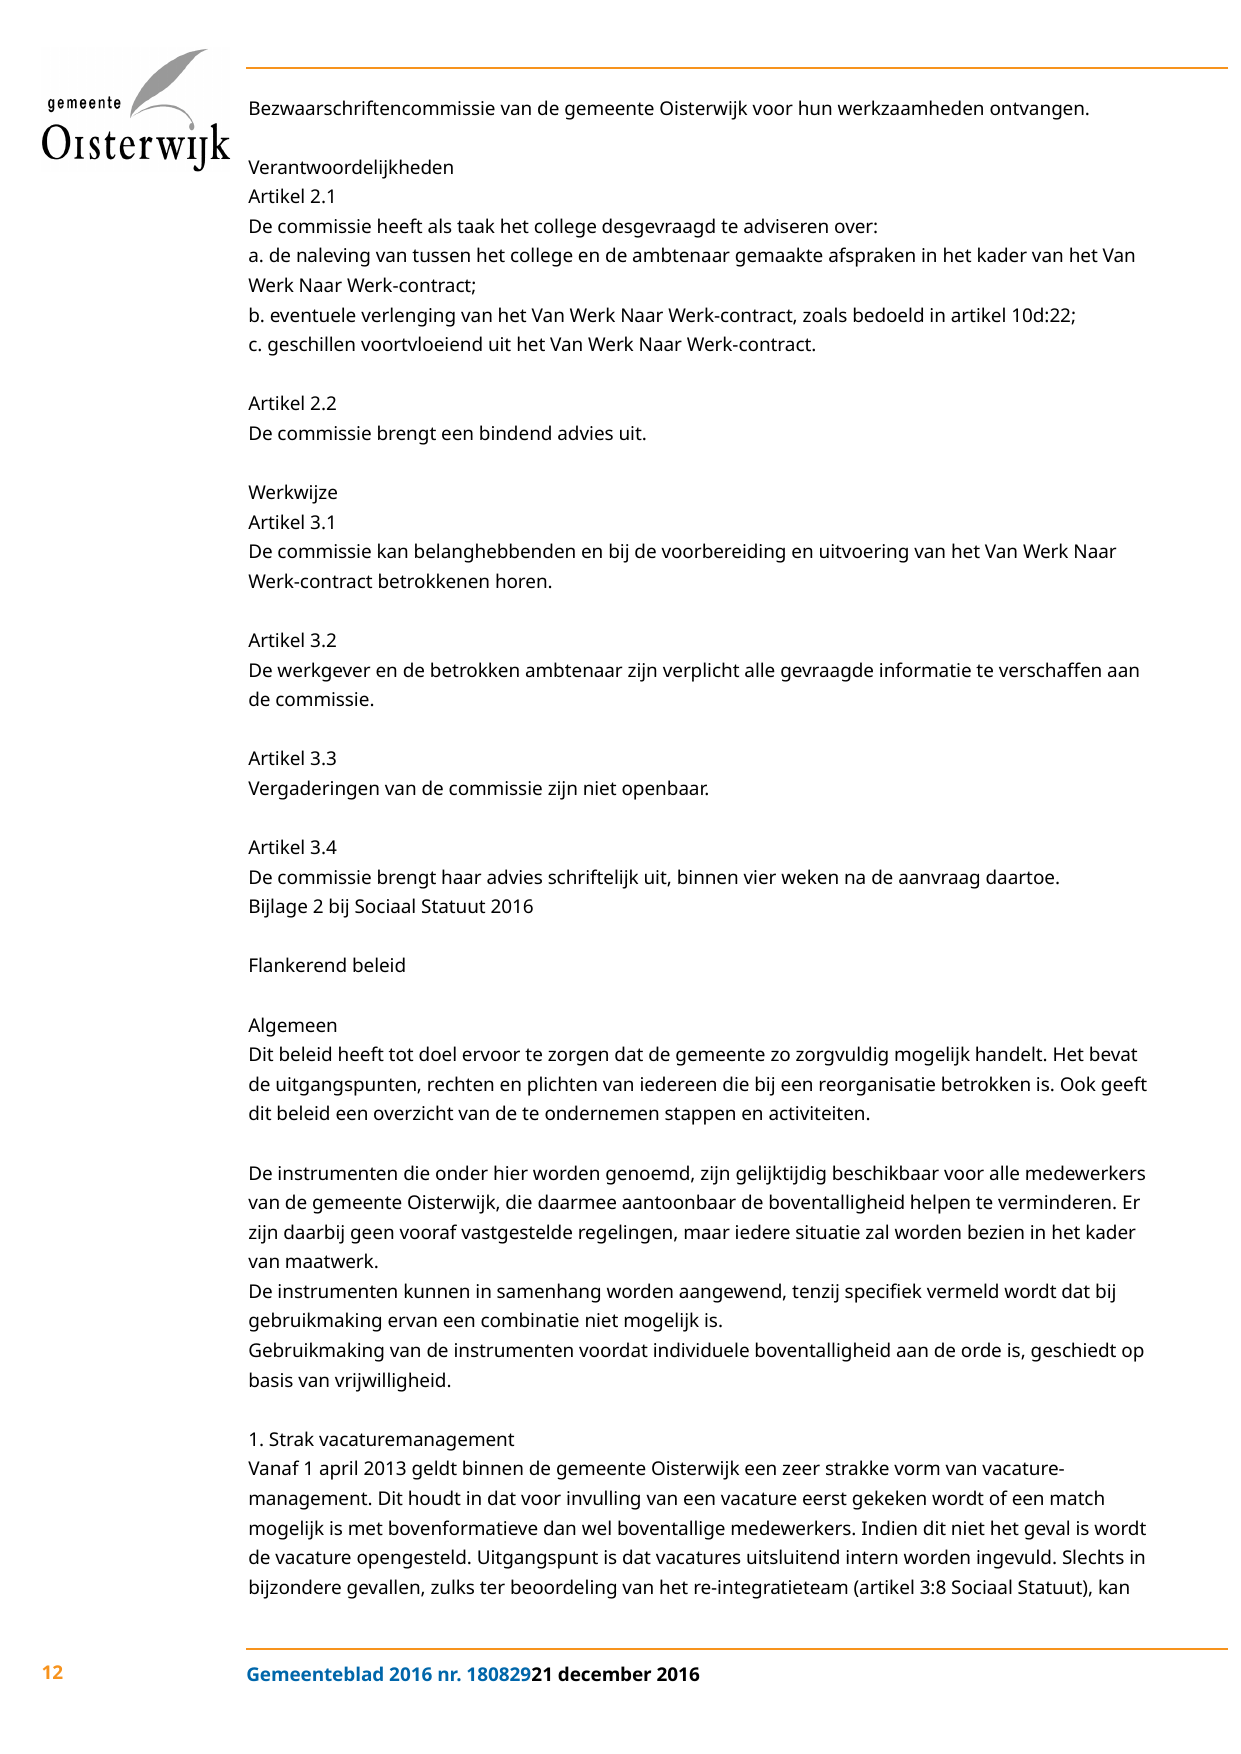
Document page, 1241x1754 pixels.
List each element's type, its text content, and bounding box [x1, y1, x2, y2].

text Artikel 3.4 [248, 834, 1152, 860]
text De commissie brengt een bindend advies uit. [248, 420, 1152, 446]
text Algemeen [248, 1012, 1152, 1038]
text De werkgever en de betrokken ambtenaar zijn verplicht alle gevraagde informatie te verschaffen aan de commissie. [248, 657, 1152, 712]
text Gebruikmaking van de instrumenten voordat individuele boventalligheid aan de orde is, geschiedt op basis van vrijwilligheid. [248, 1337, 1152, 1393]
text Artikel 2.1 [248, 183, 1152, 209]
text De commissie kan belanghebbenden en bij de voorbereiding en uitvoering van het Van Werk Naar Werk-contract betrokkenen horen. [248, 538, 1152, 594]
text Bijlage 2 bij Sociaal Statuut 2016 [248, 893, 1152, 919]
text a. de naleving van tussen het college en de ambtenaar gemaakte afspraken in het kader van het Van Werk Naar Werk-contract; [248, 243, 1152, 298]
text Dit beleid heeft tot doel ervoor te zorgen dat de gemeente zo zorgvuldig mogelijk handelt. Het bevat de uitgangspunten, rechten en plichten van iedereen die bij een reorganisatie betrokken is. Ook geeft dit beleid een overzicht van de te ondernemen stappen en activiteiten. [248, 1041, 1152, 1126]
text Vergaderingen van de commissie zijn niet openbaar. [248, 775, 1152, 801]
text De instrumenten kunnen in samenhang worden aangewend, tenzij specifiek vermeld wordt dat bij gebruikmaking ervan een combinatie niet mogelijk is. [248, 1278, 1152, 1333]
text Bezwaarschriftencommissie van de gemeente Oisterwijk voor hun werkzaamheden ontvangen. [248, 95, 1152, 121]
text De commissie heeft als taak het college desgevraagd te adviseren over: [248, 213, 1152, 239]
text c. geschillen voortvloeiend uit het Van Werk Naar Werk-contract. [248, 331, 1152, 357]
text De instrumenten die onder hier worden genoemd, zijn gelijktijdig beschikbaar voor alle medewerkers van de gemeente Oisterwijk, die daarmee aantoonbaar de boventalligheid helpen te verminderen. Er zijn daarbij geen vooraf vastgestelde regelingen, maar iedere situatie zal worden bezien in het kader van maatwerk. [248, 1160, 1152, 1274]
text 1. Strak vacaturemanagement [248, 1426, 1152, 1452]
text De commissie brengt haar advies schriftelijk uit, binnen vier weken na de aanvraag daartoe. [248, 864, 1152, 890]
text Artikel 3.3 [248, 746, 1152, 771]
text Artikel 3.1 [248, 509, 1152, 535]
text Verantwoordelijkheden [248, 154, 1152, 180]
text b. eventuele verlenging van het Van Werk Naar Werk-contract, zoals bedoeld in artikel 10d:22; [248, 302, 1152, 328]
text Flankerend beleid [248, 953, 1152, 978]
text Artikel 3.2 [248, 627, 1152, 653]
text Artikel 2.2 [248, 391, 1152, 416]
text Werkwijze [248, 479, 1152, 505]
picture [41, 47, 231, 172]
text Vanaf 1 april 2013 geldt binnen de gemeente Oisterwijk een zeer strakke vorm van vacature-management. Dit houdt in dat voor invulling van een vacature eerst gekeken wordt of een match mogelijk is met bovenformatieve dan wel boventallige medewerkers. Indien dit niet het geval is wordt de vacature opengesteld. Uitgangspunt is dat vacatures uitsluitend intern worden ingevuld. Slechts in bijzondere gevallen, zulks ter beoordeling van het re-integratieteam (artikel 3:8 Sociaal Statuut), kan [248, 1456, 1152, 1600]
